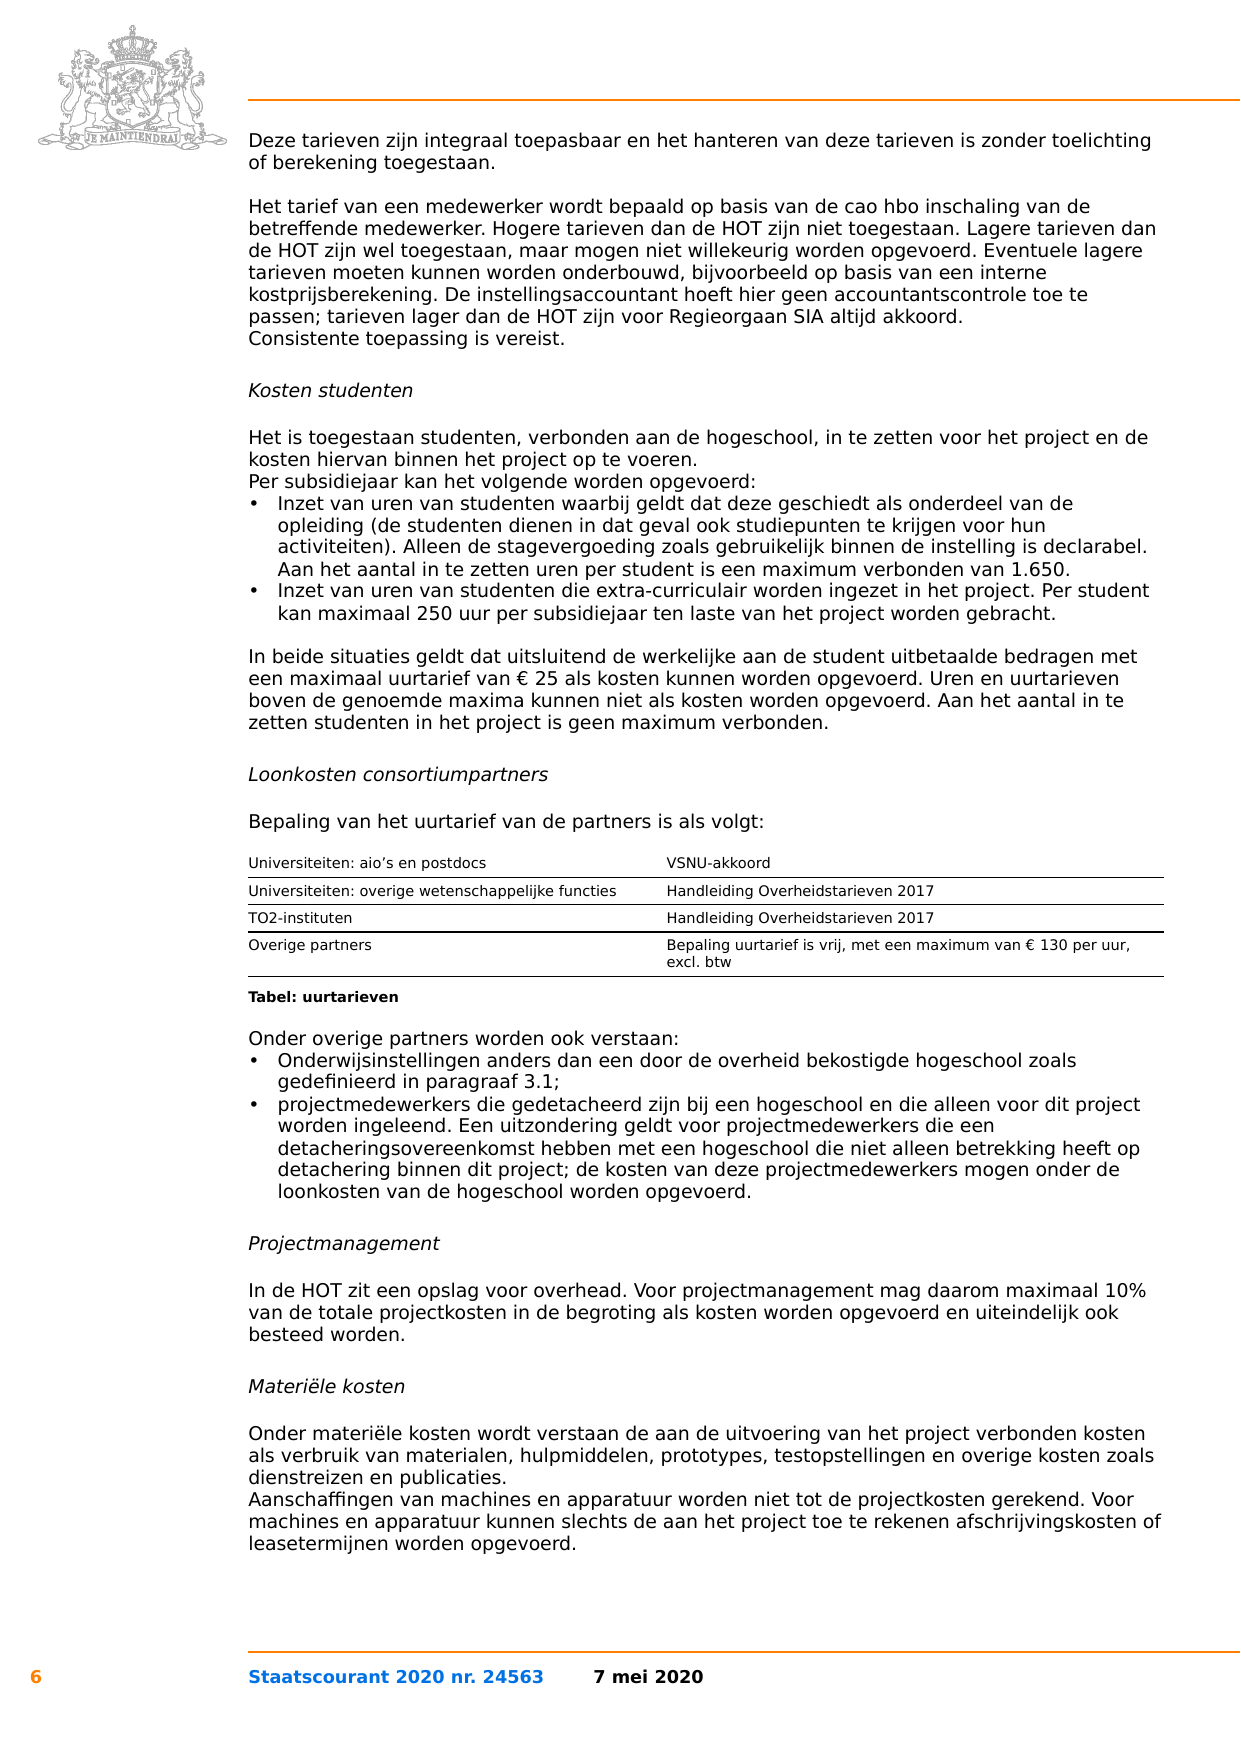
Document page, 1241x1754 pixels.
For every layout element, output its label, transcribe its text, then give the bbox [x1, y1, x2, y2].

table_cell Universiteiten: overige wetenschappelijke functies [248, 878, 661, 904]
text In de HOT zit een opslag voor overhead. Voor projectmanagement mag daarom maximaal 10% van de totale projectkosten in de begroting als kosten worden opgevoerd en uiteindelijk ook besteed worden. [248, 1280, 1163, 1346]
table_cell Tabel: uurtarieven [248, 977, 1163, 1006]
text Per subsidiejaar kan het volgende worden opgevoerd: [248, 471, 1163, 492]
table_header Universiteiten: aio’s en postdocs [248, 855, 661, 877]
table_cell TO2-instituten [248, 905, 661, 931]
text • Onderwijsinstellingen anders dan een door de overheid bekostigde hogeschool zoals gedefinieerd in paragraaf 3.1; [248, 1049, 1163, 1093]
text Het tarief van een medewerker wordt bepaald op basis van de cao hbo inschaling van de betreffende medewerker. Hogere tarieven dan de HOT zijn niet toegestaan. Lagere tarieven dan de HOT zijn wel toegestaan, maar mogen niet willekeurig worden opgevoerd. Eventuele lagere tarieven moeten kunnen worden onderbouwd, bijvoorbeeld op basis van een interne kostprijsberekening. De instellingsaccountant hoeft hier geen accountantscontrole toe te passen; tarieven lager dan de HOT zijn voor Regieorgaan SIA altijd akkoord. [248, 196, 1163, 328]
text Onder materiële kosten wordt verstaan de aan de uitvoering van het project verbonden kosten als verbruik van materialen, hulpmiddelen, prototypes, testopstellingen en overige kosten zoals dienstreizen en publicaties. [248, 1423, 1163, 1489]
table_header VSNU-akkoord [661, 855, 1163, 877]
table_cell Handleiding Overheidstarieven 2017 [661, 905, 1163, 931]
subtitle Materiële kosten [248, 1376, 1163, 1398]
table_cell Handleiding Overheidstarieven 2017 [661, 878, 1163, 904]
text Aanschaffingen van machines en apparatuur worden niet tot de projectkosten gerekend. Voor machines en apparatuur kunnen slechts de aan het project toe te rekenen afschrijvingskosten of leasetermijnen worden opgevoerd. [248, 1489, 1163, 1555]
text Onder overige partners worden ook verstaan: [248, 1027, 1163, 1049]
subtitle Loonkosten consortiumpartners [248, 764, 1163, 786]
subtitle Kosten studenten [248, 379, 1163, 402]
table_cell Overige partners [248, 933, 661, 976]
text In beide situaties geldt dat uitsluitend de werkelijke aan de student uitbetaalde bedragen met een maximaal uurtarief van € 25 als kosten kunnen worden opgevoerd. Uren en uurtarieven boven de genoemde maxima kunnen niet als kosten worden opgevoerd. Aan het aantal in te zetten studenten in het project is geen maximum verbonden. [248, 646, 1163, 734]
text • Inzet van uren van studenten die extra-curriculair worden ingezet in het project. Per student kan maximaal 250 uur per subsidiejaar ten laste van het project worden gebracht. [248, 580, 1163, 624]
table_cell Bepaling uurtarief is vrij, met een maximum van € 130 per uur, excl. btw [661, 933, 1163, 976]
picture [38, 25, 227, 150]
text • projectmedewerkers die gedetacheerd zijn bij een hogeschool en die alleen voor dit project worden ingeleend. Een uitzondering geldt voor projectmedewerkers die een detacheringsovereenkomst hebben met een hogeschool die niet alleen betrekking heeft op detachering binnen dit project; de kosten van deze projectmedewerkers mogen onder de loonkosten van de hogeschool worden opgevoerd. [248, 1093, 1163, 1203]
text Het is toegestaan studenten, verbonden aan de hogeschool, in te zetten voor het project en de kosten hiervan binnen het project op te voeren. [248, 427, 1163, 471]
text • Inzet van uren van studenten waarbij geldt dat deze geschiedt als onderdeel van de opleiding (de studenten dienen in dat geval ook studiepunten te krijgen voor hun activiteiten). Alleen de stagevergoeding zoals gebruikelijk binnen de instelling is declarabel. Aan het aantal in te zetten uren per student is een maximum verbonden van 1.650. [248, 492, 1163, 580]
text Bepaling van het uurtarief van de partners is als volgt: [248, 811, 1163, 833]
text Deze tarieven zijn integraal toepasbaar en het hanteren van deze tarieven is zonder toelichting of berekening toegestaan. [248, 130, 1163, 174]
subtitle Projectmanagement [248, 1233, 1163, 1255]
text Consistente toepassing is vereist. [248, 328, 1163, 349]
